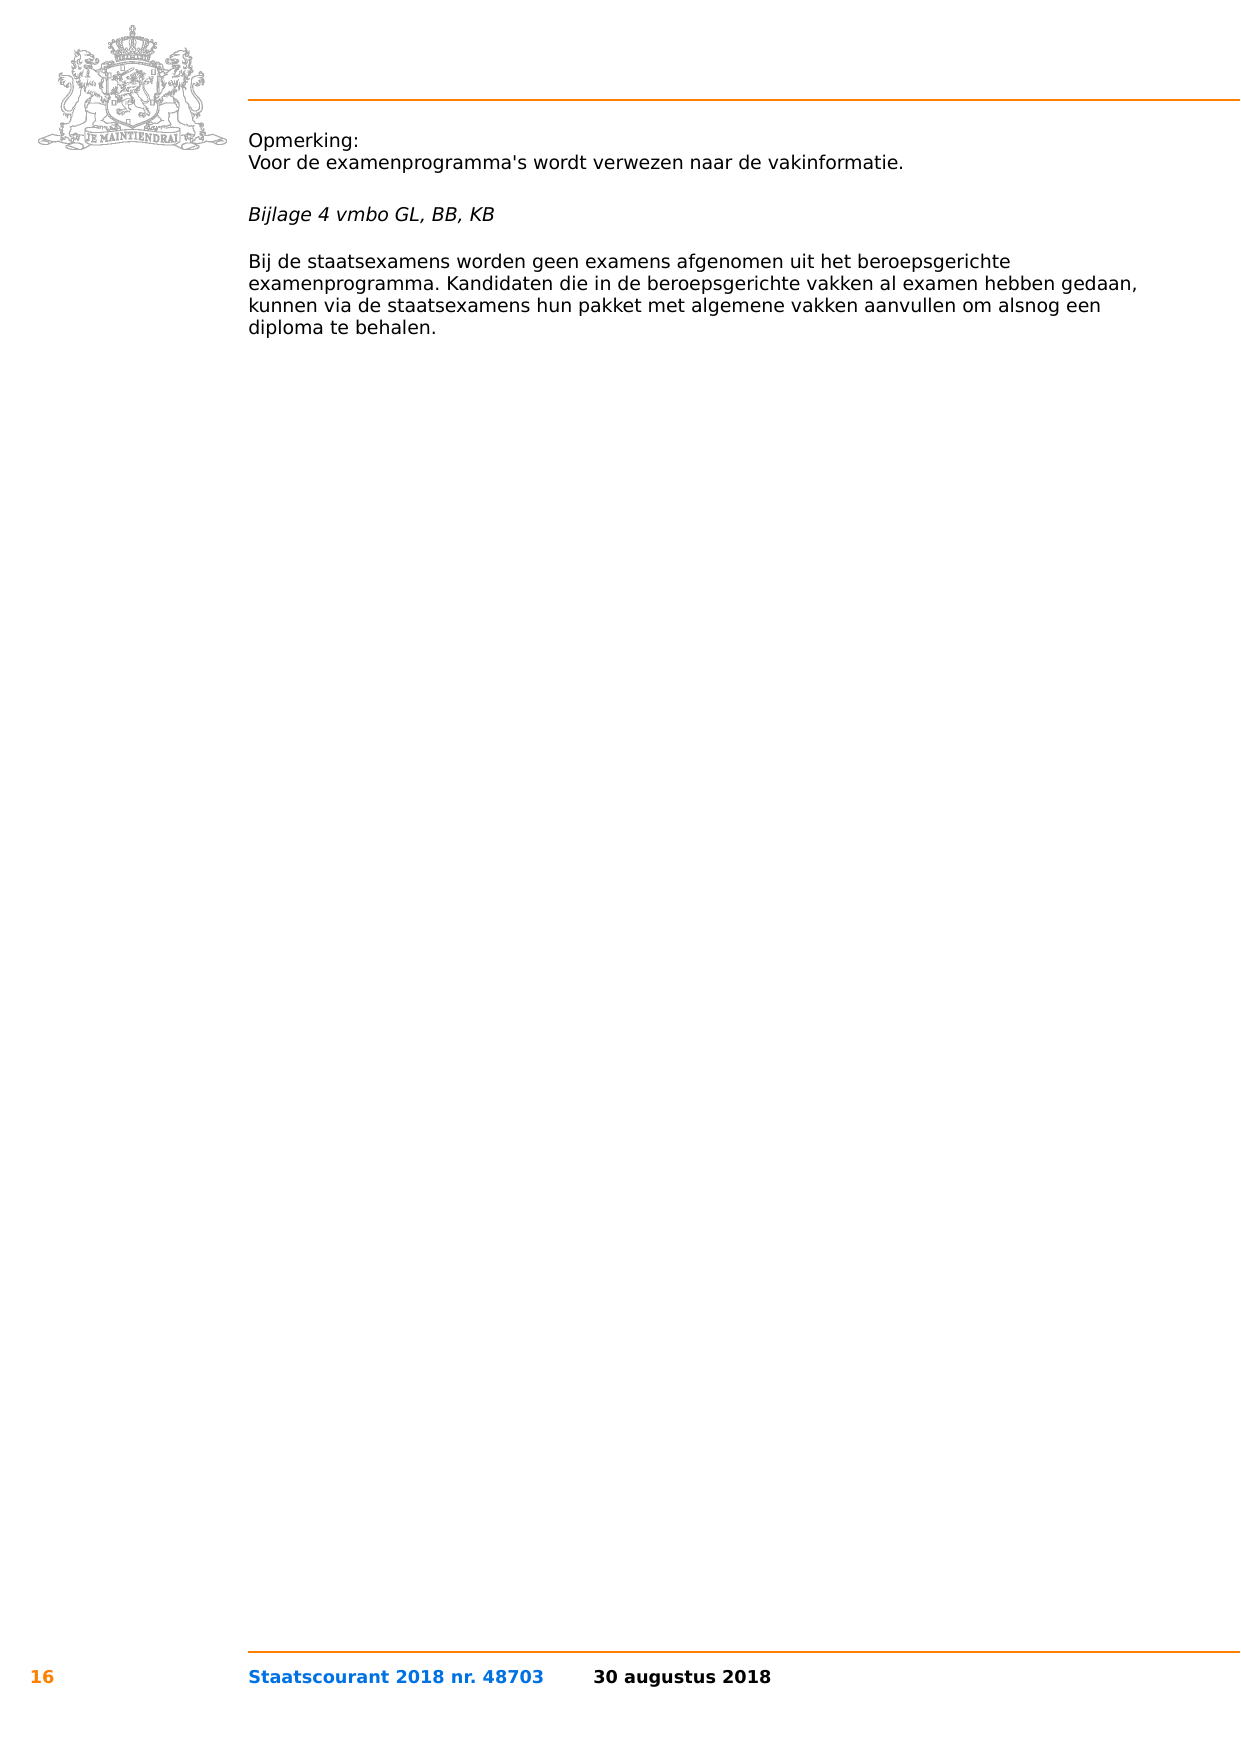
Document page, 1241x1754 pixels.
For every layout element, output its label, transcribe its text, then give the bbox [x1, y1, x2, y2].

text Bij de staatsexamens worden geen examens afgenomen uit het beroepsgerichte examenprogramma. Kandidaten die in de beroepsgerichte vakken al examen hebben gedaan, kunnen via de staatsexamens hun pakket met algemene vakken aanvullen om alsnog een diploma te behalen. [248, 251, 1163, 339]
text Voor de examenprogramma's wordt verwezen naar de vakinformatie. [248, 152, 1163, 174]
subtitle Bijlage 4 vmbo GL, BB, KB [248, 204, 1163, 226]
picture [38, 25, 227, 150]
text Opmerking: [248, 130, 1163, 152]
